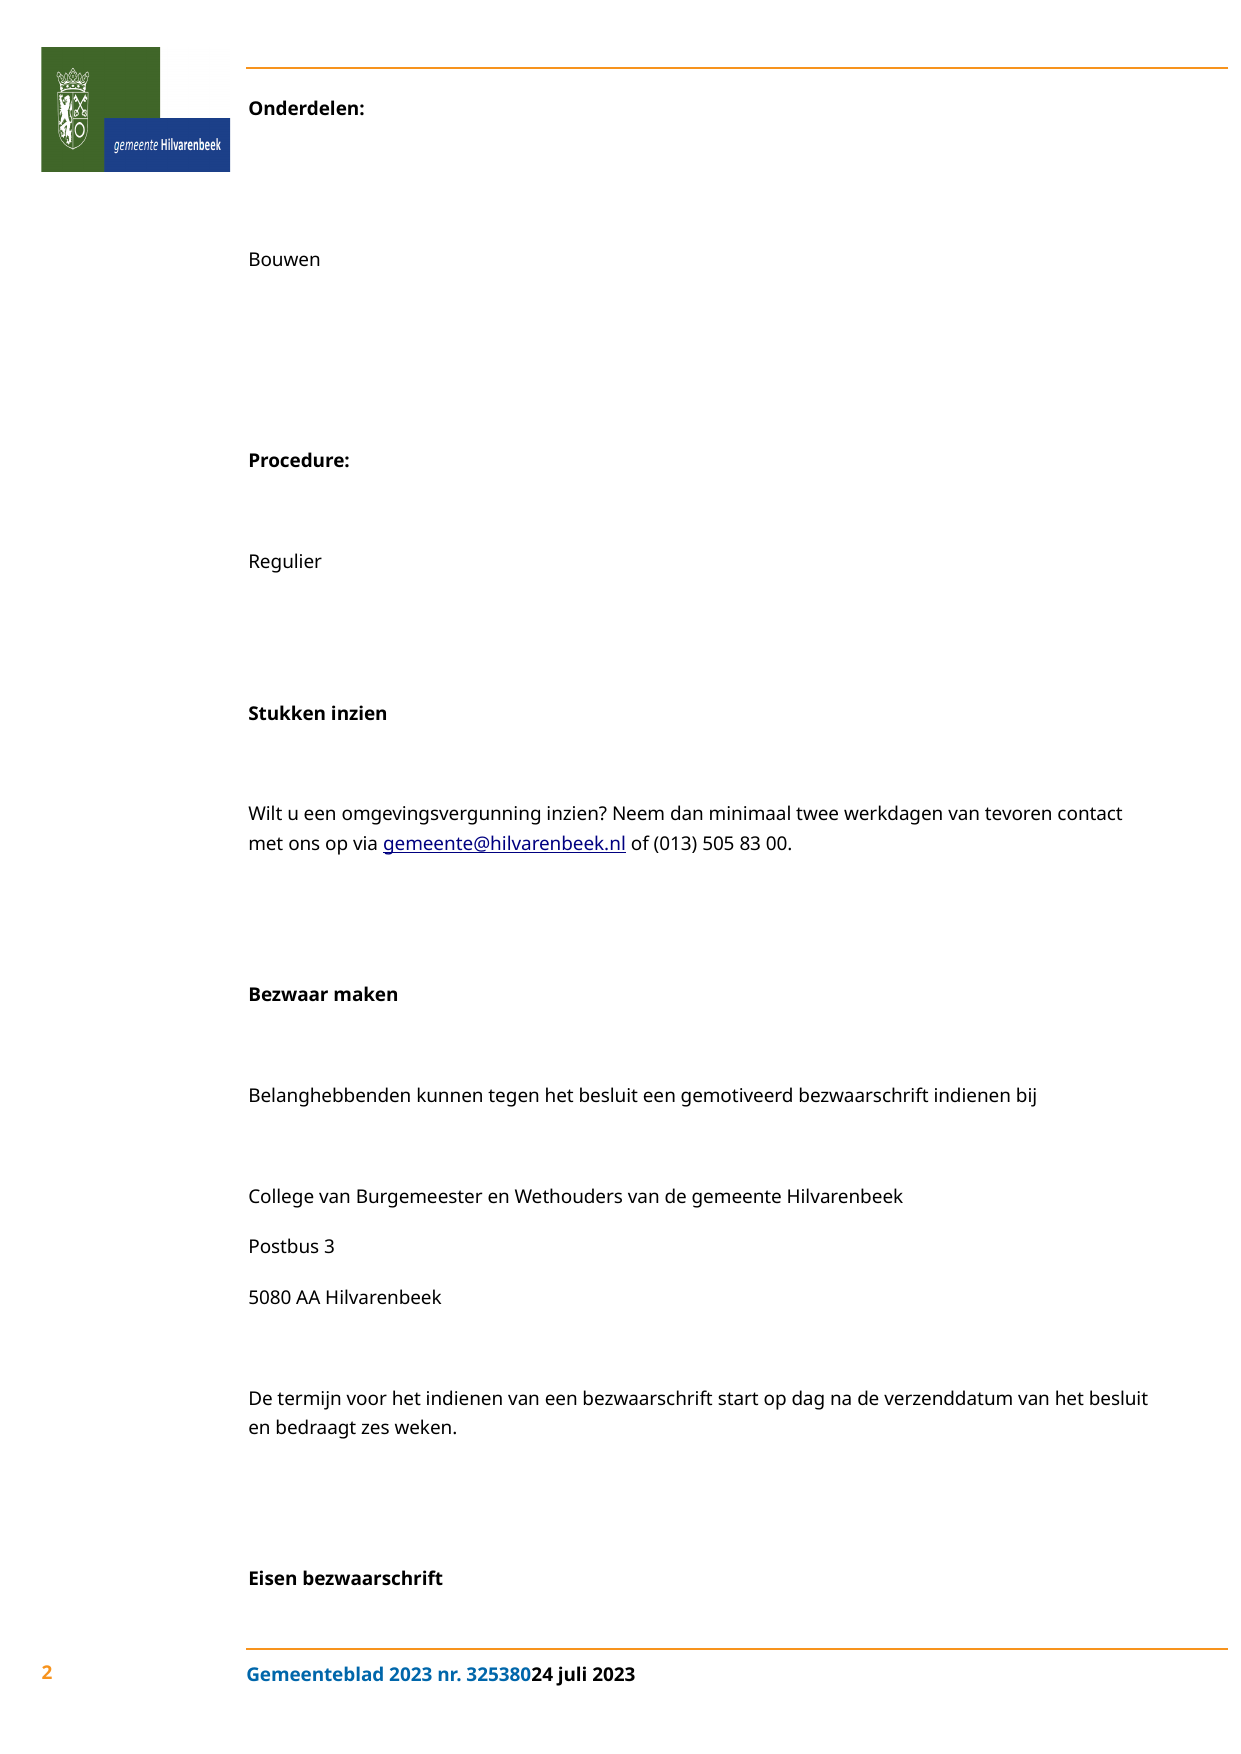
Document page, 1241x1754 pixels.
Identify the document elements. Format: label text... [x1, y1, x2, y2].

text De termijn voor het indienen van een bezwaarschrift start op dag na de verzenddatum van het besluit en bedraagt zes weken. [248, 1385, 1152, 1440]
text College van Burgemeester en Wethouders van de gemeente Hilvarenbeek [248, 1183, 1152, 1209]
text Procedure: [248, 448, 1152, 473]
text Bezwaar maken [248, 981, 1152, 1007]
text Postbus 3 [248, 1233, 1152, 1259]
text Wilt u een omgevingsvergunning inzien? Neem dan minimaal twee werkdagen van tevoren contact met ons op via gemeente@hilvarenbeek.nl of (013) 505 83 00. [248, 801, 1152, 856]
text Bouwen [248, 246, 1152, 272]
text Eisen bezwaarschrift [248, 1566, 1152, 1591]
text Stukken inzien [248, 700, 1152, 726]
text Onderdelen: [248, 95, 1152, 121]
text Belanghebbenden kunnen tegen het besluit een gemotiveerd bezwaarschrift indienen bij [248, 1082, 1152, 1108]
picture [41, 47, 231, 172]
text Regulier [248, 548, 1152, 574]
text 5080 AA Hilvarenbeek [248, 1284, 1152, 1310]
